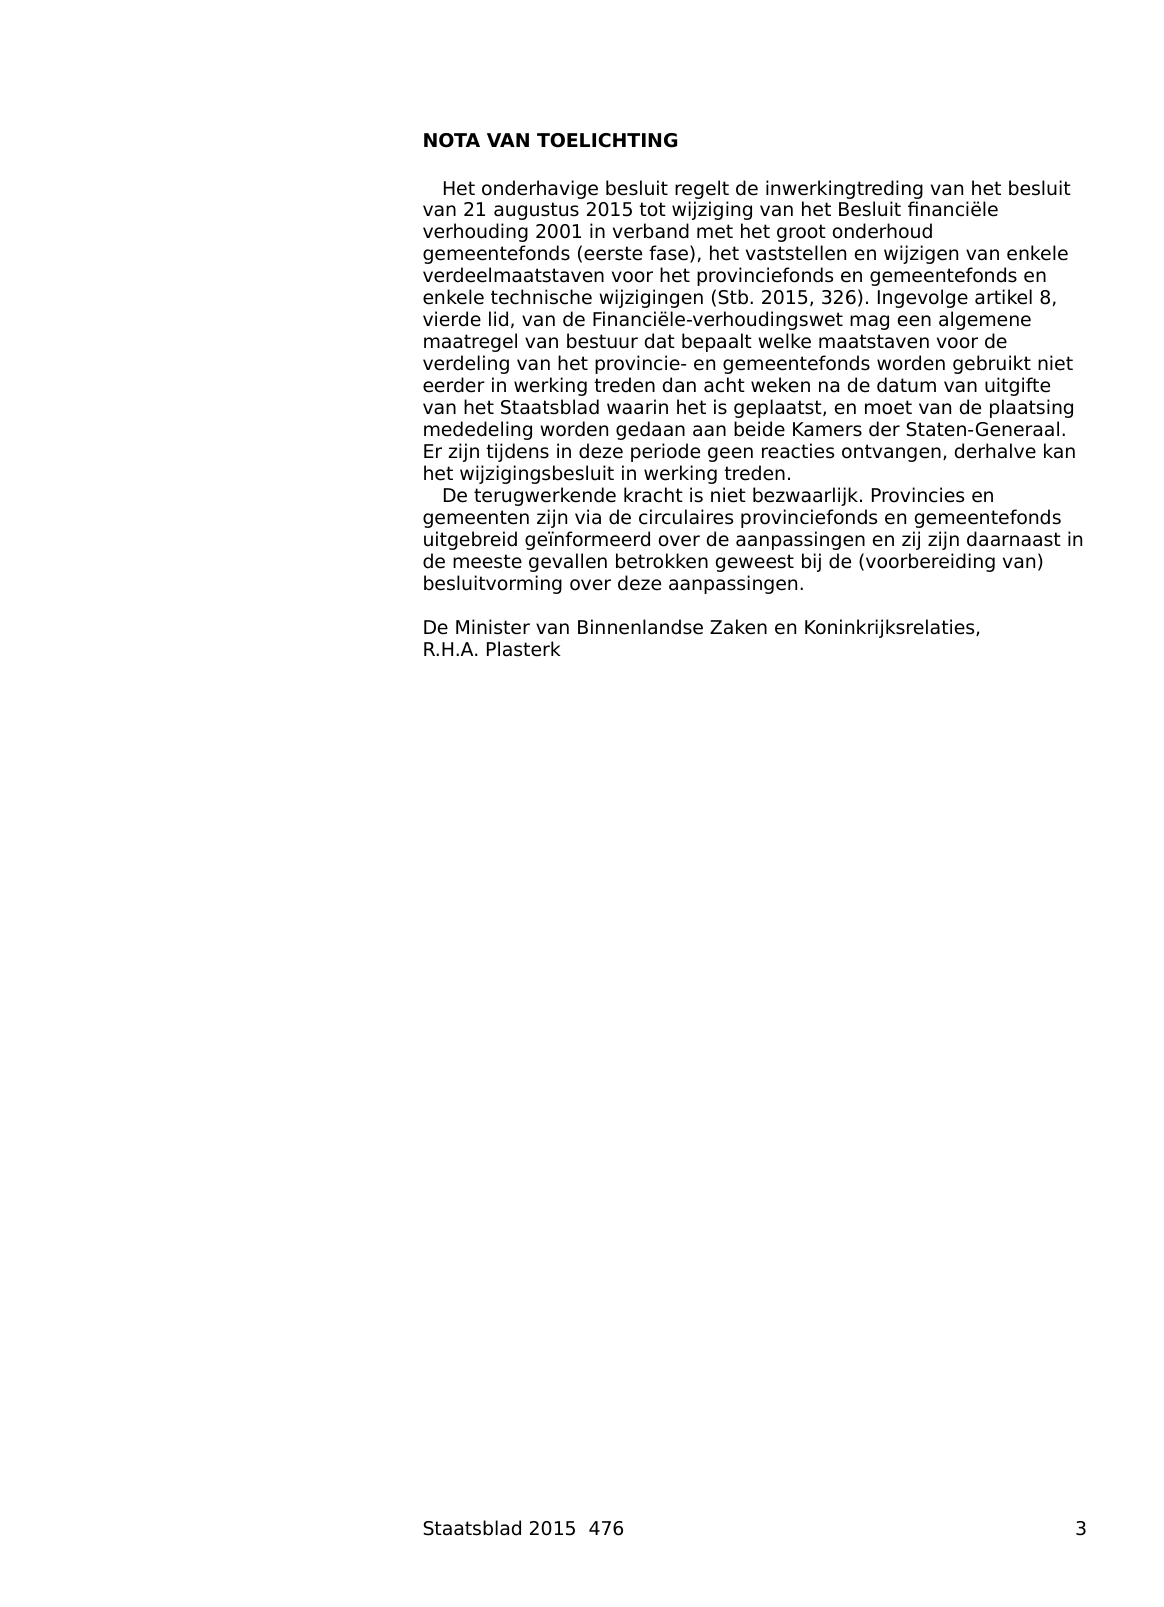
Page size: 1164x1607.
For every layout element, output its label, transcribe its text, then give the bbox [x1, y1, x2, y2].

text Het onderhavige besluit regelt de inwerkingtreding van het besluit van 21 augustus 2015 tot wijziging van het Besluit financiële verhouding 2001 in verband met het groot onderhoud gemeentefonds (eerste fase), het vaststellen en wijzigen van enkele verdeelmaatstaven voor het provinciefonds en gemeentefonds en enkele technische wijzigingen (Stb. 2015, 326). Ingevolge artikel 8, vierde lid, van de Financiële-verhoudingswet mag een algemene maatregel van bestuur dat bepaalt welke maatstaven voor de verdeling van het provincie- en gemeentefonds worden gebruikt niet eerder in werking treden dan acht weken na de datum van uitgifte van het Staatsblad waarin het is geplaatst, en moet van de plaatsing mededeling worden gedaan aan beide Kamers der Staten-Generaal. Er zijn tijdens in deze periode geen reacties ontvangen, derhalve kan het wijzigingsbesluit in werking treden. [422, 177, 1087, 485]
subtitle NOTA VAN TOELICHTING [422, 130, 1087, 152]
text De Minister van Binnenlandse Zaken en Koninkrijksrelaties, R.H.A. Plasterk [422, 617, 1087, 661]
text De terugwerkende kracht is niet bezwaarlijk. Provincies en gemeenten zijn via de circulaires provinciefonds en gemeentefonds uitgebreid geïnformeerd over de aanpassingen en zij zijn daarnaast in de meeste gevallen betrokken geweest bij de (voorbereiding van) besluitvorming over deze aanpassingen. [422, 485, 1087, 595]
